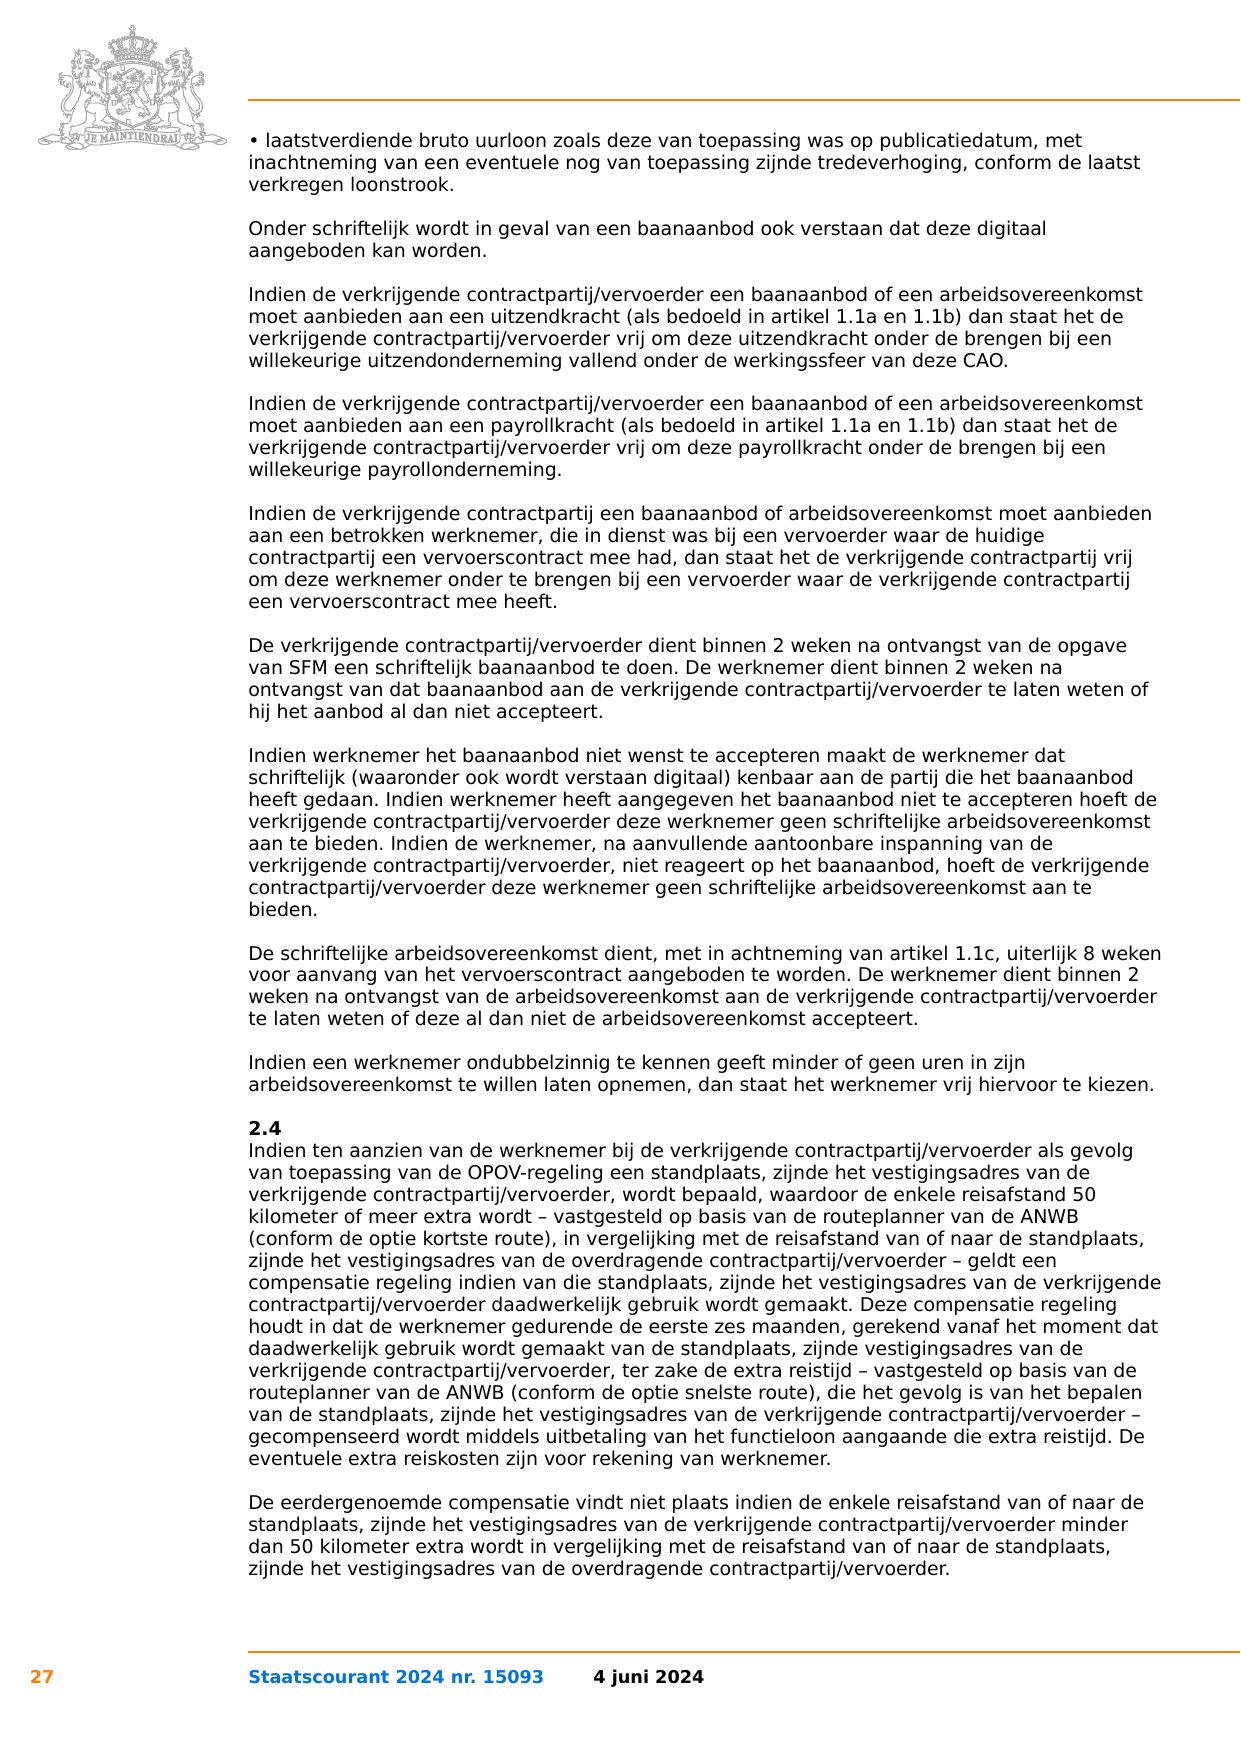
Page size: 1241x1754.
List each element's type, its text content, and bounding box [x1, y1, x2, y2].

text De eerdergenoemde compensatie vindt niet plaats indien de enkele reisafstand van of naar de standplaats, zijnde het vestigingsadres van de verkrijgende contractpartij/vervoerder minder dan 50 kilometer extra wordt in vergelijking met de reisafstand van of naar de standplaats, zijnde het vestigingsadres van de overdragende contractpartij/vervoerder. [248, 1492, 1163, 1579]
text Indien de verkrijgende contractpartij/vervoerder een baanaanbod of een arbeidsovereenkomst moet aanbieden aan een payrollkracht (als bedoeld in artikel 1.1a en 1.1b) dan staat het de verkrijgende contractpartij/vervoerder vrij om deze payrollkracht onder de brengen bij een willekeurige payrollonderneming. [248, 393, 1163, 481]
text De schriftelijke arbeidsovereenkomst dient, met in achtneming van artikel 1.1c, uiterlijk 8 weken voor aanvang van het vervoerscontract aangeboden te worden. De werknemer dient binnen 2 weken na ontvangst van de arbeidsovereenkomst aan de verkrijgende contractpartij/vervoerder te laten weten of deze al dan niet de arbeidsovereenkomst accepteert. [248, 942, 1163, 1030]
text Onder schriftelijk wordt in geval van een baanaanbod ook verstaan dat deze digitaal aangeboden kan worden. [248, 218, 1163, 262]
text Indien werknemer het baanaanbod niet wenst te accepteren maakt de werknemer dat schriftelijk (waaronder ook wordt verstaan digitaal) kenbaar aan de partij die het baanaanbod heeft gedaan. Indien werknemer heeft aangegeven het baanaanbod niet te accepteren hoeft de verkrijgende contractpartij/vervoerder deze werknemer geen schriftelijke arbeidsovereenkomst aan te bieden. Indien de werknemer, na aanvullende aantoonbare inspanning van de verkrijgende contractpartij/vervoerder, niet reageert op het baanaanbod, hoeft de verkrijgende contractpartij/vervoerder deze werknemer geen schriftelijke arbeidsovereenkomst aan te bieden. [248, 745, 1163, 921]
text • laatstverdiende bruto uurloon zoals deze van toepassing was op publicatiedatum, met inachtneming van een eventuele nog van toepassing zijnde tredeverhoging, conform de laatst verkregen loonstrook. [248, 130, 1163, 196]
text Indien de verkrijgende contractpartij een baanaanbod of arbeidsovereenkomst moet aanbieden aan een betrokken werknemer, die in dienst was bij een vervoerder waar de huidige contractpartij een vervoerscontract mee had, dan staat het de verkrijgende contractpartij vrij om deze werknemer onder te brengen bij een vervoerder waar de verkrijgende contractpartij een vervoerscontract mee heeft. [248, 503, 1163, 613]
text De verkrijgende contractpartij/vervoerder dient binnen 2 weken na ontvangst van de opgave van SFM een schriftelijk baanaanbod te doen. De werknemer dient binnen 2 weken na ontvangst van dat baanaanbod aan de verkrijgende contractpartij/vervoerder te laten weten of hij het aanbod al dan niet accepteert. [248, 635, 1163, 723]
picture [38, 25, 227, 150]
text Indien de verkrijgende contractpartij/vervoerder een baanaanbod of een arbeidsovereenkomst moet aanbieden aan een uitzendkracht (als bedoeld in artikel 1.1a en 1.1b) dan staat het de verkrijgende contractpartij/vervoerder vrij om deze uitzendkracht onder de brengen bij een willekeurige uitzendonderneming vallend onder de werkingssfeer van deze CAO. [248, 283, 1163, 371]
text 2.4 [248, 1118, 1163, 1140]
text Indien een werknemer ondubbelzinnig te kennen geeft minder of geen uren in zijn arbeidsovereenkomst te willen laten opnemen, dan staat het werknemer vrij hiervoor te kiezen. [248, 1052, 1163, 1096]
text Indien ten aanzien van de werknemer bij de verkrijgende contractpartij/vervoerder als gevolg van toepassing van de OPOV-regeling een standplaats, zijnde het vestigingsadres van de verkrijgende contractpartij/vervoerder, wordt bepaald, waardoor de enkele reisafstand 50 kilometer of meer extra wordt – vastgesteld op basis van de routeplanner van de ANWB (conform de optie kortste route), in vergelijking met de reisafstand van of naar de standplaats, zijnde het vestigingsadres van de overdragende contractpartij/vervoerder – geldt een compensatie regeling indien van die standplaats, zijnde het vestigingsadres van de verkrijgende contractpartij/vervoerder daadwerkelijk gebruik wordt gemaakt. Deze compensatie regeling houdt in dat de werknemer gedurende de eerste zes maanden, gerekend vanaf het moment dat daadwerkelijk gebruik wordt gemaakt van de standplaats, zijnde vestigingsadres van de verkrijgende contractpartij/vervoerder, ter zake de extra reistijd – vastgesteld op basis van de routeplanner van de ANWB (conform de optie snelste route), die het gevolg is van het bepalen van de standplaats, zijnde het vestigingsadres van de verkrijgende contractpartij/vervoerder – gecompenseerd wordt middels uitbetaling van het functieloon aangaande die extra reistijd. De eventuele extra reiskosten zijn voor rekening van werknemer. [248, 1140, 1163, 1470]
